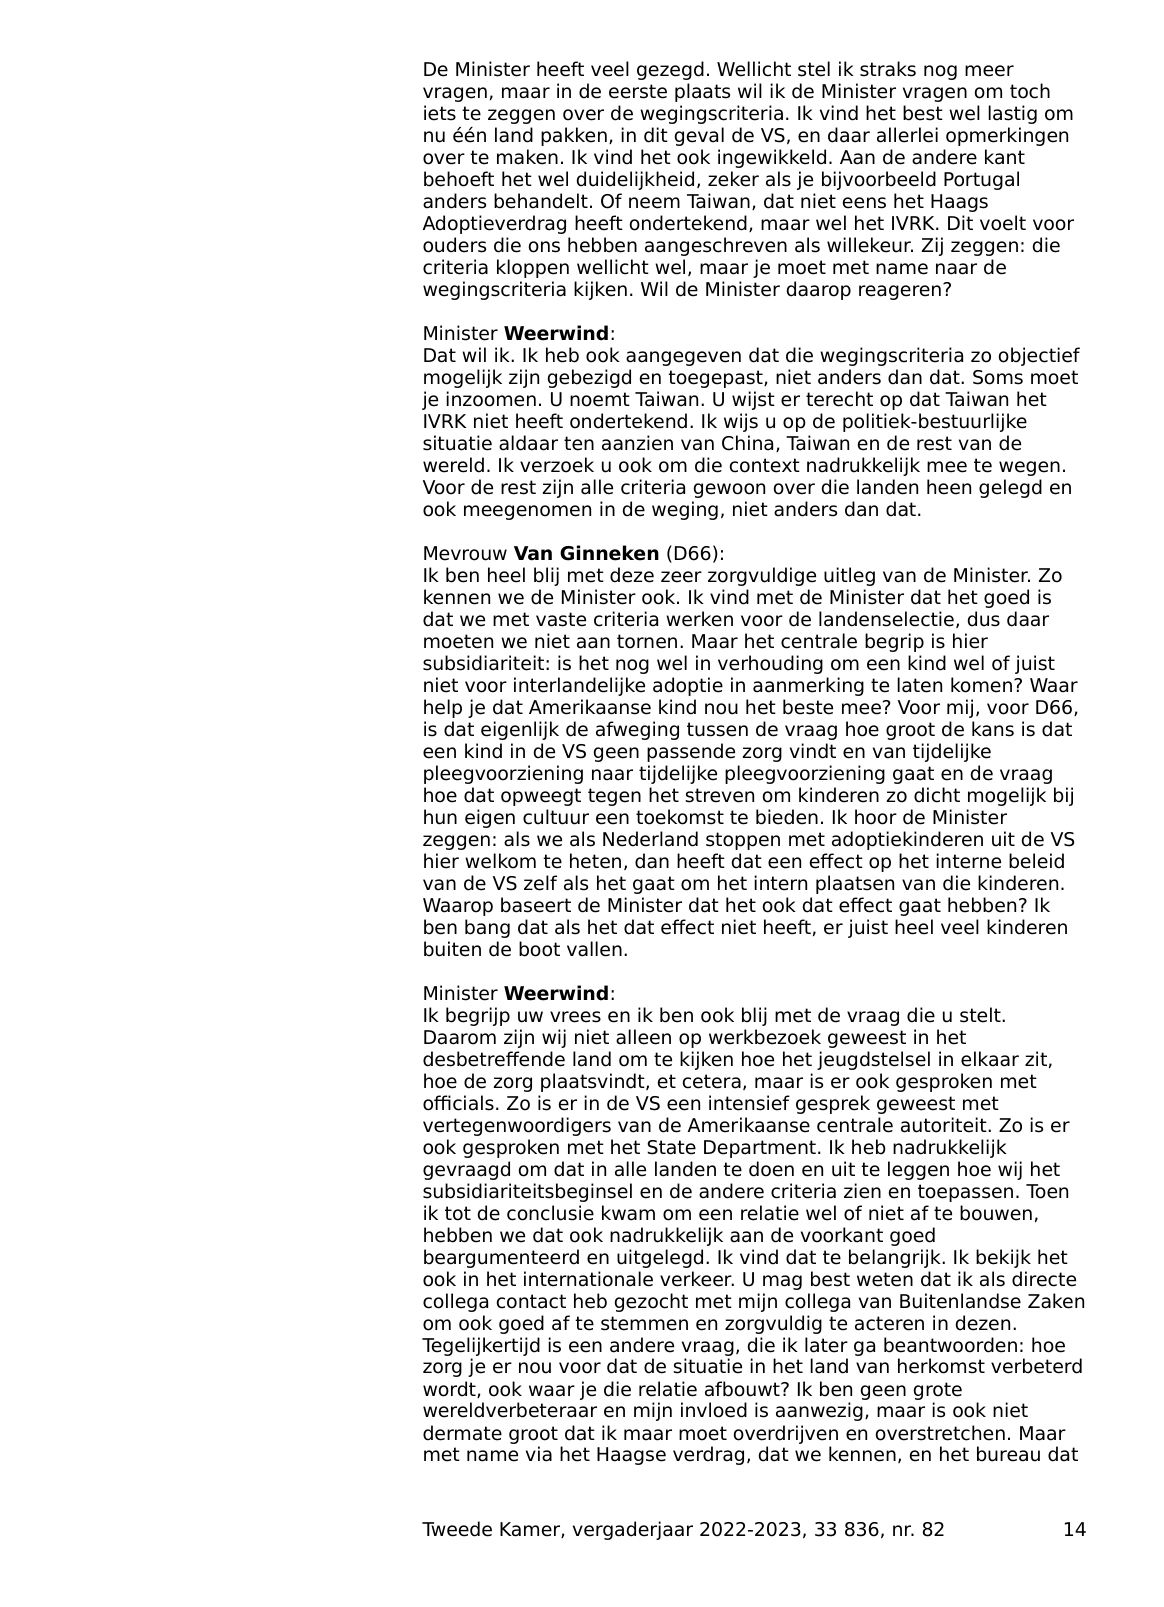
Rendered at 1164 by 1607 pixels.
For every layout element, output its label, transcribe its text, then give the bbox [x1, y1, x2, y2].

text Ik ben heel blij met deze zeer zorgvuldige uitleg van de Minister. Zo kennen we de Minister ook. Ik vind met de Minister dat het goed is dat we met vaste criteria werken voor de landenselectie, dus daar moeten we niet aan tornen. Maar het centrale begrip is hier subsidiariteit: is het nog wel in verhouding om een kind wel of juist niet voor interlandelijke adoptie in aanmerking te laten komen? Waar help je dat Amerikaanse kind nou het beste mee? Voor mij, voor D66, is dat eigenlijk de afweging tussen de vraag hoe groot de kans is dat een kind in de VS geen passende zorg vindt en van tijdelijke pleegvoorziening naar tijdelijke pleegvoorziening gaat en de vraag hoe dat opweegt tegen het streven om kinderen zo dicht mogelijk bij hun eigen cultuur een toekomst te bieden. Ik hoor de Minister zeggen: als we als Nederland stoppen met adoptiekinderen uit de VS hier welkom te heten, dan heeft dat een effect op het interne beleid van de VS zelf als het gaat om het intern plaatsen van die kinderen. Waarop baseert de Minister dat het ook dat effect gaat hebben? Ik ben bang dat als het dat effect niet heeft, er juist heel veel kinderen buiten de boot vallen. [422, 565, 1087, 961]
text Dat wil ik. Ik heb ook aangegeven dat die wegingscriteria zo objectief mogelijk zijn gebezigd en toegepast, niet anders dan dat. Soms moet je inzoomen. U noemt Taiwan. U wijst er terecht op dat Taiwan het IVRK niet heeft ondertekend. Ik wijs u op de politiek-bestuurlijke situatie aldaar ten aanzien van China, Taiwan en de rest van de wereld. Ik verzoek u ook om die context nadrukkelijk mee te wegen. Voor de rest zijn alle criteria gewoon over die landen heen gelegd en ook meegenomen in de weging, niet anders dan dat. [422, 345, 1087, 521]
text Minister Weerwind: [422, 323, 1087, 345]
text Ik begrijp uw vrees en ik ben ook blij met de vraag die u stelt. Daarom zijn wij niet alleen op werkbezoek geweest in het desbetreffende land om te kijken hoe het jeugdstelsel in elkaar zit, hoe de zorg plaatsvindt, et cetera, maar is er ook gesproken met officials. Zo is er in de VS een intensief gesprek geweest met vertegenwoordigers van de Amerikaanse centrale autoriteit. Zo is er ook gesproken met het State Department. Ik heb nadrukkelijk gevraagd om dat in alle landen te doen en uit te leggen hoe wij het subsidiariteitsbeginsel en de andere criteria zien en toepassen. Toen ik tot de conclusie kwam om een relatie wel of niet af te bouwen, hebben we dat ook nadrukkelijk aan de voorkant goed beargumenteerd en uitgelegd. Ik vind dat te belangrijk. Ik bekijk het ook in het internationale verkeer. U mag best weten dat ik als directe collega contact heb gezocht met mijn collega van Buitenlandse Zaken om ook goed af te stemmen en zorgvuldig te acteren in dezen. Tegelijkertijd is een andere vraag, die ik later ga beantwoorden: hoe zorg je er nou voor dat de situatie in het land van herkomst verbeterd wordt, ook waar je die relatie afbouwt? Ik ben geen grote wereldverbeteraar en mijn invloed is aanwezig, maar is ook niet dermate groot dat ik maar moet overdrijven en overstretchen. Maar met name via het Haagse verdrag, dat we kennen, en het bureau dat [422, 1005, 1087, 1466]
text Minister Weerwind: [422, 983, 1087, 1005]
text Mevrouw Van Ginneken (D66): [422, 543, 1087, 565]
text De Minister heeft veel gezegd. Wellicht stel ik straks nog meer vragen, maar in de eerste plaats wil ik de Minister vragen om toch iets te zeggen over de wegingscriteria. Ik vind het best wel lastig om nu één land pakken, in dit geval de VS, en daar allerlei opmerkingen over te maken. Ik vind het ook ingewikkeld. Aan de andere kant behoeft het wel duidelijkheid, zeker als je bijvoorbeeld Portugal anders behandelt. Of neem Taiwan, dat niet eens het Haags Adoptieverdrag heeft ondertekend, maar wel het IVRK. Dit voelt voor ouders die ons hebben aangeschreven als willekeur. Zij zeggen: die criteria kloppen wellicht wel, maar je moet met name naar de wegingscriteria kijken. Wil de Minister daarop reageren? [422, 59, 1087, 301]
